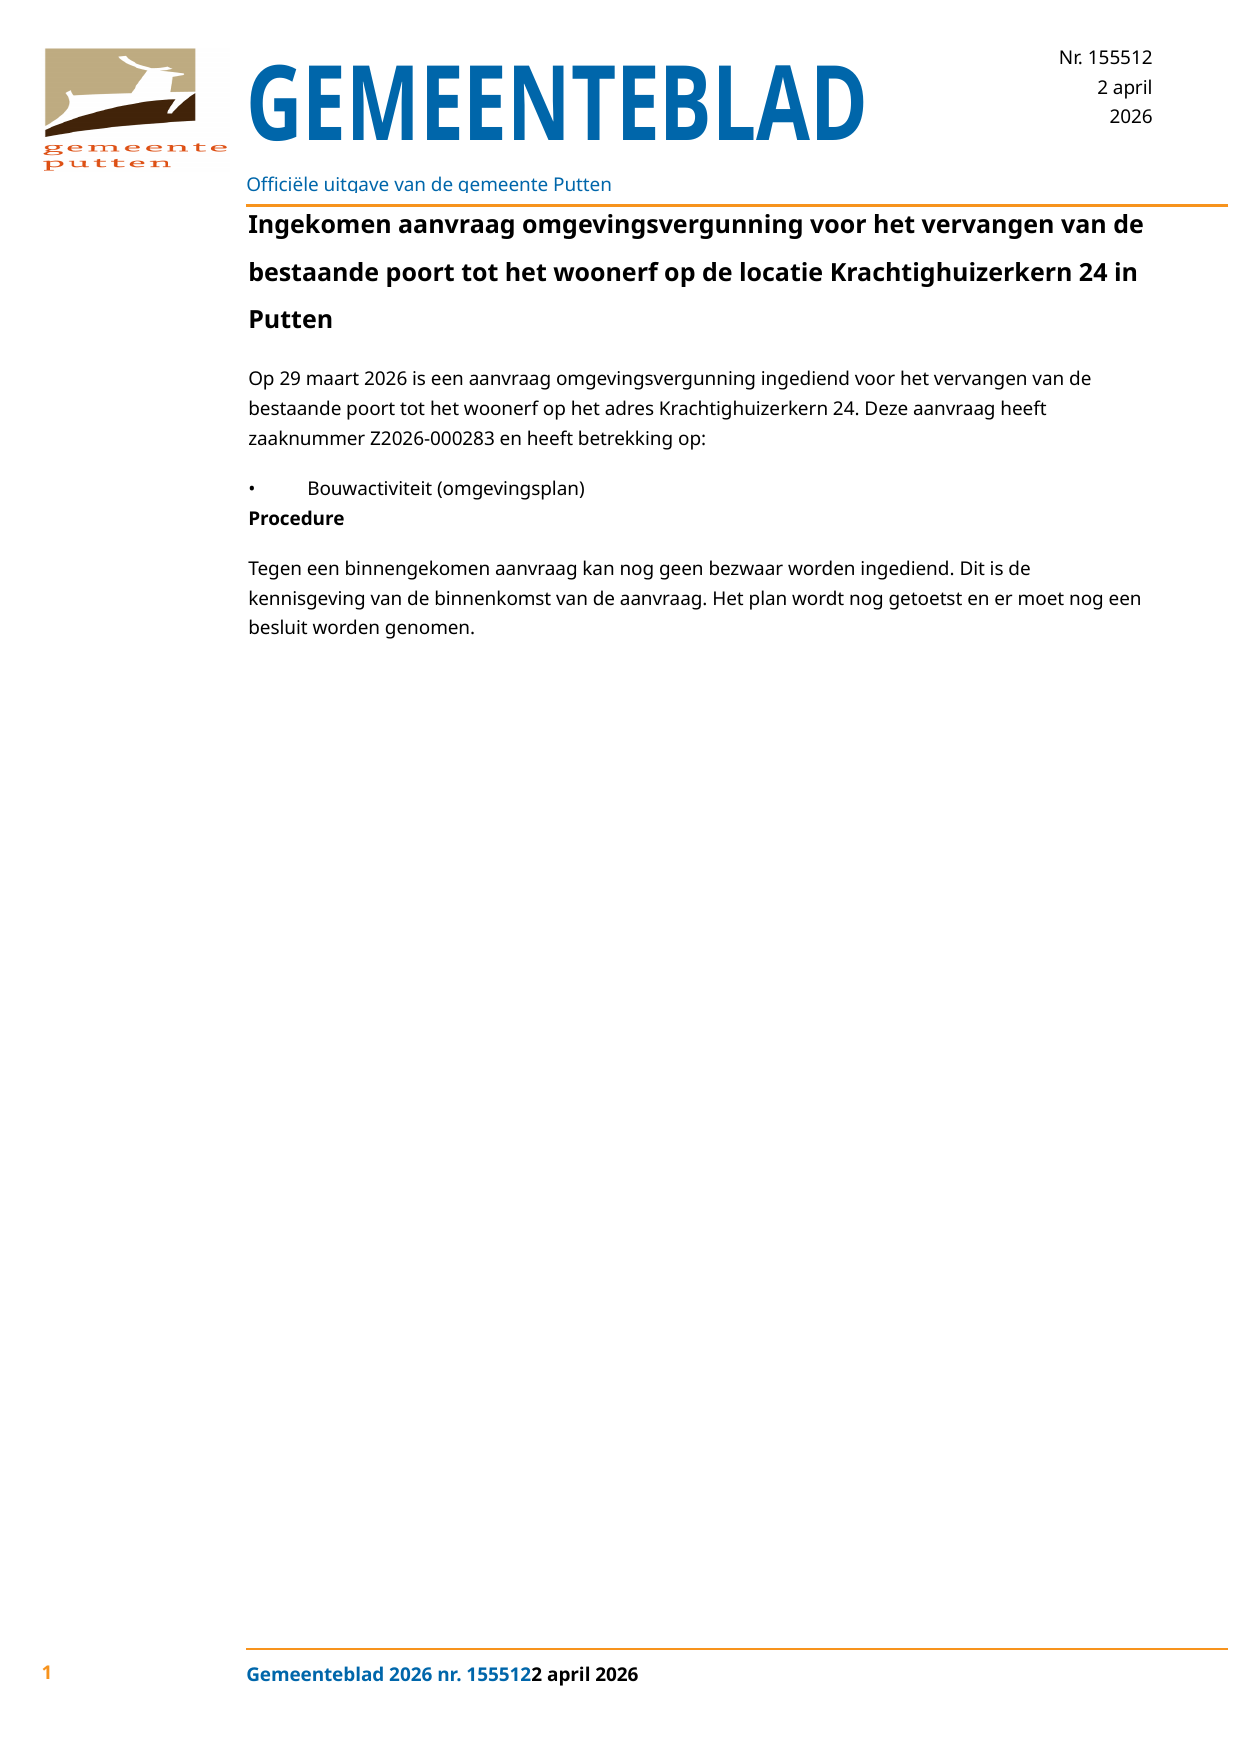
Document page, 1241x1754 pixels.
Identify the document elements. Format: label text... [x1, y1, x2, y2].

text Op 29 maart 2026 is een aanvraag omgevingsvergunning ingediend voor het vervangen van de bestaande poort tot het woonerf op het adres Krachtighuizerkern 24. Deze aanvraag heeft zaaknummer Z2026-000283 en heeft betrekking op: [248, 366, 1152, 450]
list Bouwactiviteit (omgevingsplan) [248, 475, 1152, 501]
text Tegen een binnengekomen aanvraag kan nog geen bezwaar worden ingediend. Dit is de kennisgeving van de binnenkomst van de aanvraag. Het plan wordt nog getoetst en er moet nog een besluit worden genomen. [248, 555, 1152, 640]
text Ingekomen aanvraag omgevingsvergunning voor het vervangen van de bestaande poort tot het woonerf op de locatie Krachtighuizerkern 24 in Putten [248, 207, 1152, 336]
picture [41, 47, 231, 172]
text Procedure [248, 505, 1152, 530]
